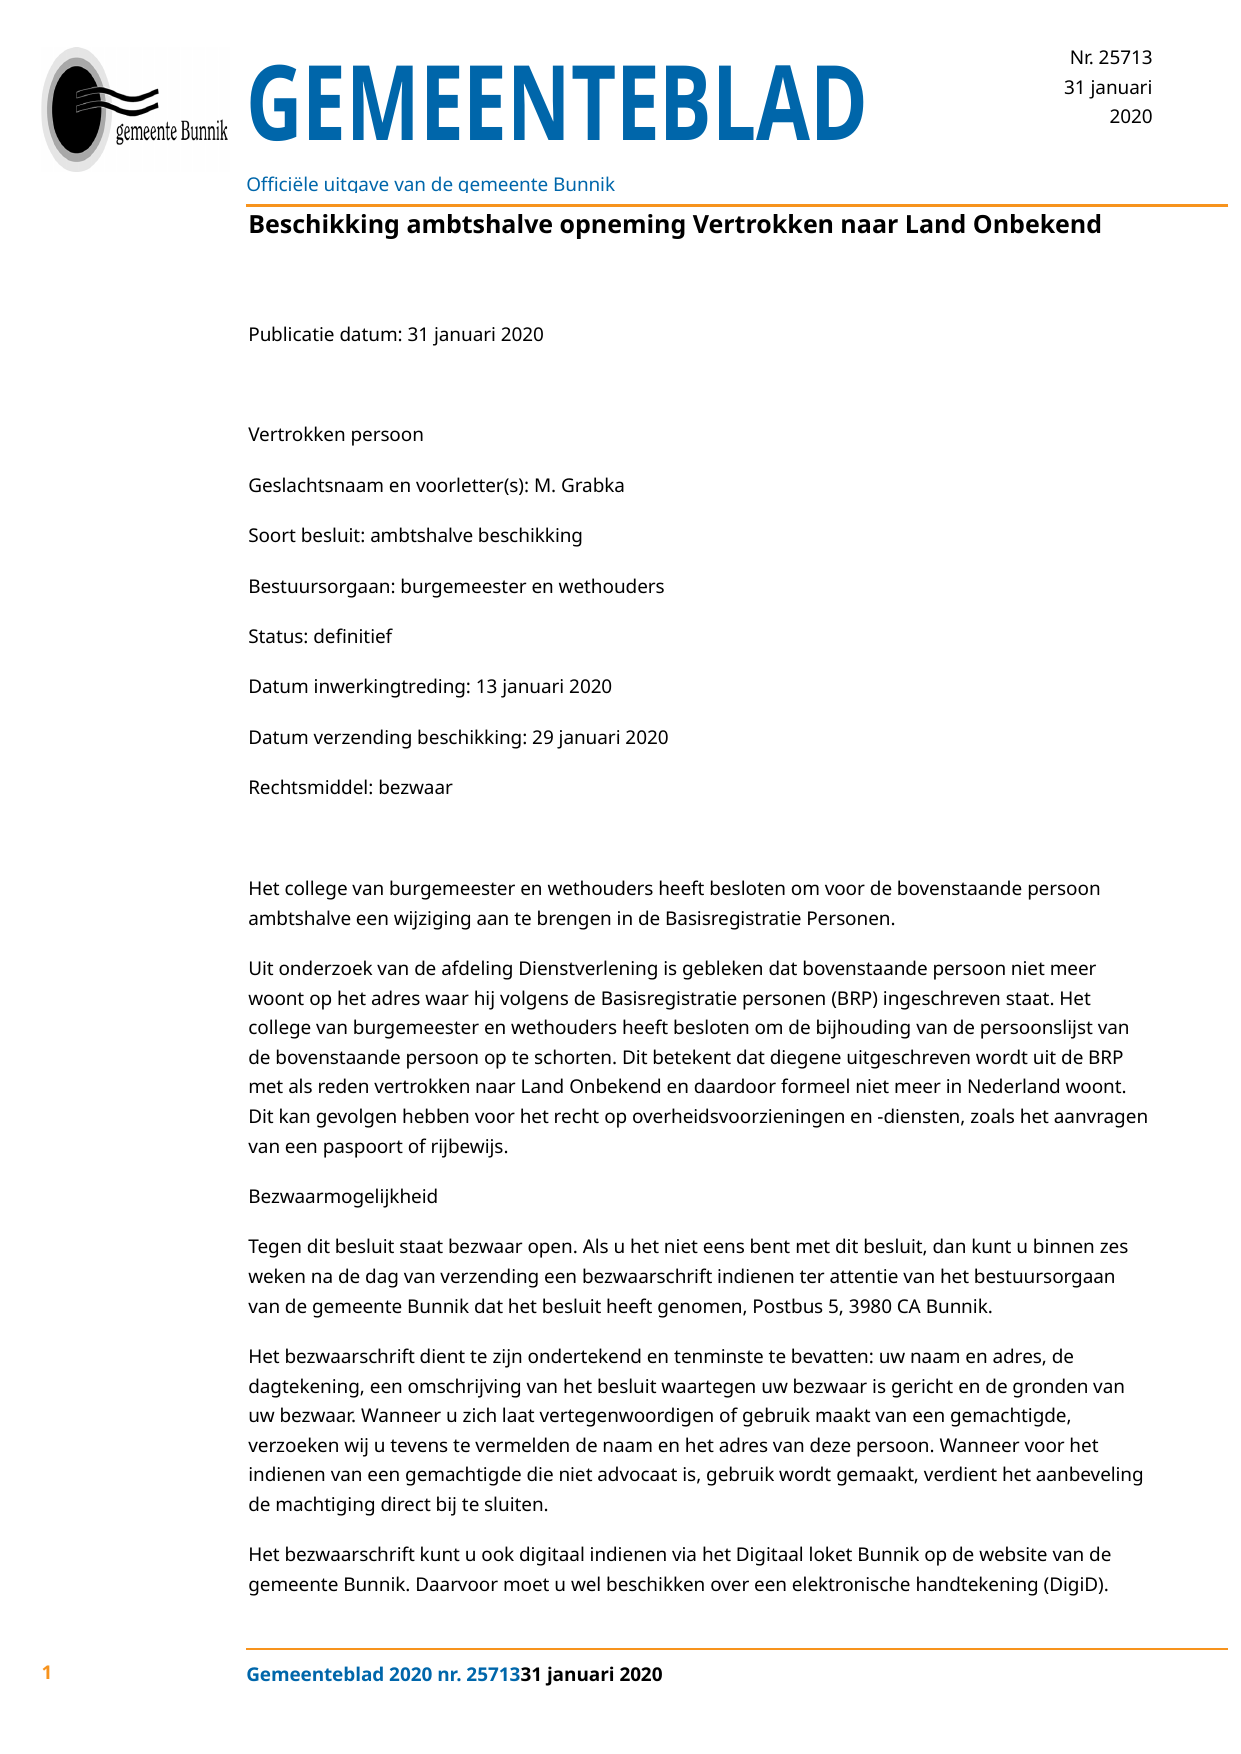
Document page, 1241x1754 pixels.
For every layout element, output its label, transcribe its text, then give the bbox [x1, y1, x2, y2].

text Het college van burgemeester en wethouders heeft besloten om voor de bovenstaande persoon ambtshalve een wijziging aan te brengen in de Basisregistratie Personen. [248, 875, 1152, 931]
text Tegen dit besluit staat bezwaar open. Als u het niet eens bent met dit besluit, dan kunt u binnen zes weken na de dag van verzending een bezwaarschrift indienen ter attentie van het bestuursorgaan van de gemeente Bunnik dat het besluit heeft genomen, Postbus 5, 3980 CA Bunnik. [248, 1234, 1152, 1318]
text Het bezwaarschrift dient te zijn ondertekend en tenminste te bevatten: uw naam en adres, de dagtekening, een omschrijving van het besluit waartegen uw bezwaar is gericht en de gronden van uw bezwaar. Wanneer u zich laat vertegenwoordigen of gebruik maakt van een gemachtigde, verzoeken wij u tevens te vermelden de naam en het adres van deze persoon. Wanneer voor het indienen van een gemachtigde die niet advocaat is, gebruik wordt gemaakt, verdient het aanbeveling de machtiging direct bij te sluiten. [248, 1343, 1152, 1517]
text Bezwaarmogelijkheid [248, 1183, 1152, 1209]
text Beschikking ambtshalve opneming Vertrokken naar Land Onbekend [248, 207, 1152, 241]
text Geslachtsnaam en voorletter(s): M. Grabka [248, 472, 1152, 498]
text Het bezwaarschrift kunt u ook digitaal indienen via het Digitaal loket Bunnik op de website van de gemeente Bunnik. Daarvoor moet u wel beschikken over een elektronische handtekening (DigiD). [248, 1542, 1152, 1597]
text Rechtsmiddel: bezwaar [248, 774, 1152, 800]
text Datum inwerkingtreding: 13 januari 2020 [248, 674, 1152, 699]
text Vertrokken persoon [248, 422, 1152, 447]
text Publicatie datum: 31 januari 2020 [248, 321, 1152, 346]
text Soort besluit: ambtshalve beschikking [248, 522, 1152, 548]
text Bestuursorgaan: burgemeester en wethouders [248, 573, 1152, 598]
text Datum verzending beschikking: 29 januari 2020 [248, 724, 1152, 750]
text Uit onderzoek van de afdeling Dienstverlening is gebleken dat bovenstaande persoon niet meer woont op het adres waar hij volgens de Basisregistratie personen (BRP) ingeschreven staat. Het college van burgemeester en wethouders heeft besloten om de bijhouding van de persoonslijst van de bovenstaande persoon op te schorten. Dit betekent dat diegene uitgeschreven wordt uit de BRP met als reden vertrokken naar Land Onbekend en daardoor formeel niet meer in Nederland woont. Dit kan gevolgen hebben voor het recht op overheidsvoorzieningen en -diensten, zoals het aanvragen van een paspoort of rijbewijs. [248, 955, 1152, 1158]
text Status: definitief [248, 623, 1152, 649]
picture [41, 47, 231, 172]
